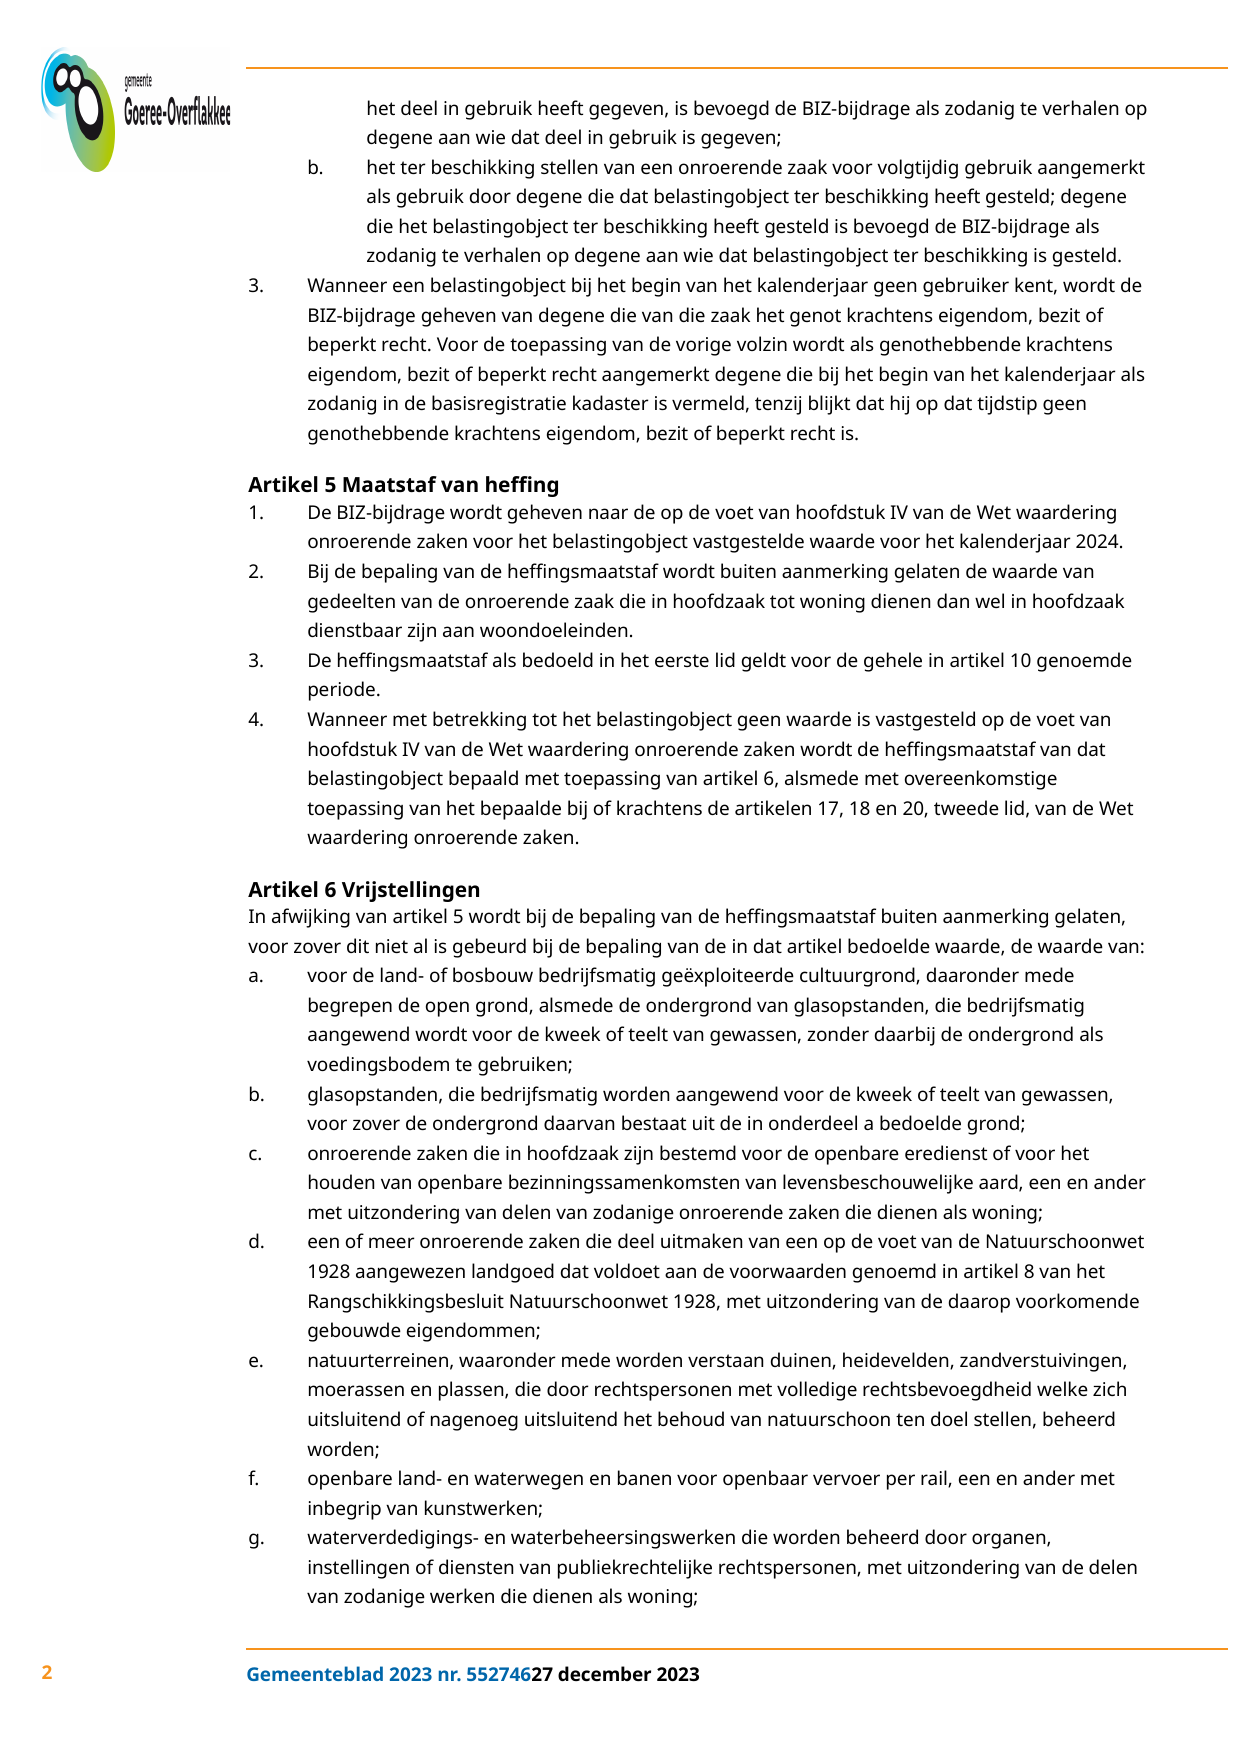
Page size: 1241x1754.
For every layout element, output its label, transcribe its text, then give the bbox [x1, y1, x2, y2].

list glasopstanden, die bedrijfsmatig worden aangewend voor de kweek of teelt van gewassen, voor zover de ondergrond daarvan bestaat uit de in onderdeel a bedoelde grond; [248, 1081, 1152, 1136]
text Artikel 6 Vrijstellingen [248, 875, 1152, 903]
list een of meer onroerende zaken die deel uitmaken van een op de voet van de Natuurschoonwet 1928 aangewezen landgoed dat voldoet aan de voorwaarden genoemd in artikel 8 van het Rangschikkingsbesluit Natuurschoonwet 1928, met uitzondering van de daarop voorkomende gebouwde eigendommen; [248, 1229, 1152, 1343]
list openbare land- en waterwegen en banen voor openbaar vervoer per rail, een en ander met inbegrip van kunstwerken; [248, 1465, 1152, 1521]
list onroerende zaken die in hoofdzaak zijn bestemd voor de openbare eredienst of voor het houden van openbare bezinningssamenkomsten van levensbeschouwelijke aard, een en ander met uitzondering van delen van zodanige onroerende zaken die dienen als woning; [248, 1140, 1152, 1225]
text Artikel 5 Maatstaf van heffing [248, 471, 1152, 499]
picture [41, 47, 231, 172]
list het ter beschikking stellen van een onroerende zaak voor volgtijdig gebruik aangemerkt als gebruik door degene die dat belastingobject ter beschikking heeft gesteld; degene die het belastingobject ter beschikking heeft gesteld is bevoegd de BIZ-bijdrage als zodanig te verhalen op degene aan wie dat belastingobject ter beschikking is gesteld. [307, 154, 1152, 268]
list Bij de bepaling van de heffingsmaatstaf wordt buiten aanmerking gelaten de waarde van gedeelten van de onroerende zaak die in hoofdzaak tot woning dienen dan wel in hoofdzaak dienstbaar zijn aan woondoeleinden. [248, 558, 1152, 643]
list het deel in gebruik heeft gegeven, is bevoegd de BIZ-bijdrage als zodanig te verhalen op degene aan wie dat deel in gebruik is gegeven; [307, 95, 1152, 150]
list Wanneer met betrekking tot het belastingobject geen waarde is vastgesteld op de voet van hoofdstuk IV van de Wet waardering onroerende zaken wordt de heffingsmaatstaf van dat belastingobject bepaald met toepassing van artikel 6, alsmede met overeenkomstige toepassing van het bepaalde bij of krachtens de artikelen 17, 18 en 20, tweede lid, van de Wet waardering onroerende zaken. [248, 706, 1152, 850]
list waterverdedigings- en waterbeheersingswerken die worden beheerd door organen, instellingen of diensten van publiekrechtelijke rechtspersonen, met uitzondering van de delen van zodanige werken die dienen als woning; [248, 1524, 1152, 1609]
list De BIZ-bijdrage wordt geheven naar de op de voet van hoofdstuk IV van de Wet waardering onroerende zaken voor het belastingobject vastgestelde waarde voor het kalenderjaar 2024. [248, 499, 1152, 554]
list Wanneer een belastingobject bij het begin van het kalenderjaar geen gebruiker kent, wordt de BIZ-bijdrage geheven van degene die van die zaak het genot krachtens eigendom, bezit of beperkt recht. Voor de toepassing van de vorige volzin wordt als genothebbende krachtens eigendom, bezit of beperkt recht aangemerkt degene die bij het begin van het kalenderjaar als zodanig in de basisregistratie kadaster is vermeld, tenzij blijkt dat hij op dat tijdstip geen genothebbende krachtens eigendom, bezit of beperkt recht is. [248, 272, 1152, 446]
list De heffingsmaatstaf als bedoeld in het eerste lid geldt voor de gehele in artikel 10 genoemde periode. [248, 647, 1152, 702]
text In afwijking van artikel 5 wordt bij de bepaling van de heffingsmaatstaf buiten aanmerking gelaten, voor zover dit niet al is gebeurd bij de bepaling van de in dat artikel bedoelde waarde, de waarde van: [248, 903, 1152, 959]
list voor de land- of bosbouw bedrijfsmatig geëxploiteerde cultuurgrond, daaronder mede begrepen de open grond, alsmede de ondergrond van glasopstanden, die bedrijfsmatig aangewend wordt voor de kweek of teelt van gewassen, zonder daarbij de ondergrond als voedingsbodem te gebruiken; [248, 962, 1152, 1077]
list natuurterreinen, waaronder mede worden verstaan duinen, heidevelden, zandverstuivingen, moerassen en plassen, die door rechtspersonen met volledige rechtsbevoegdheid welke zich uitsluitend of nagenoeg uitsluitend het behoud van natuurschoon ten doel stellen, beheerd worden; [248, 1347, 1152, 1462]
